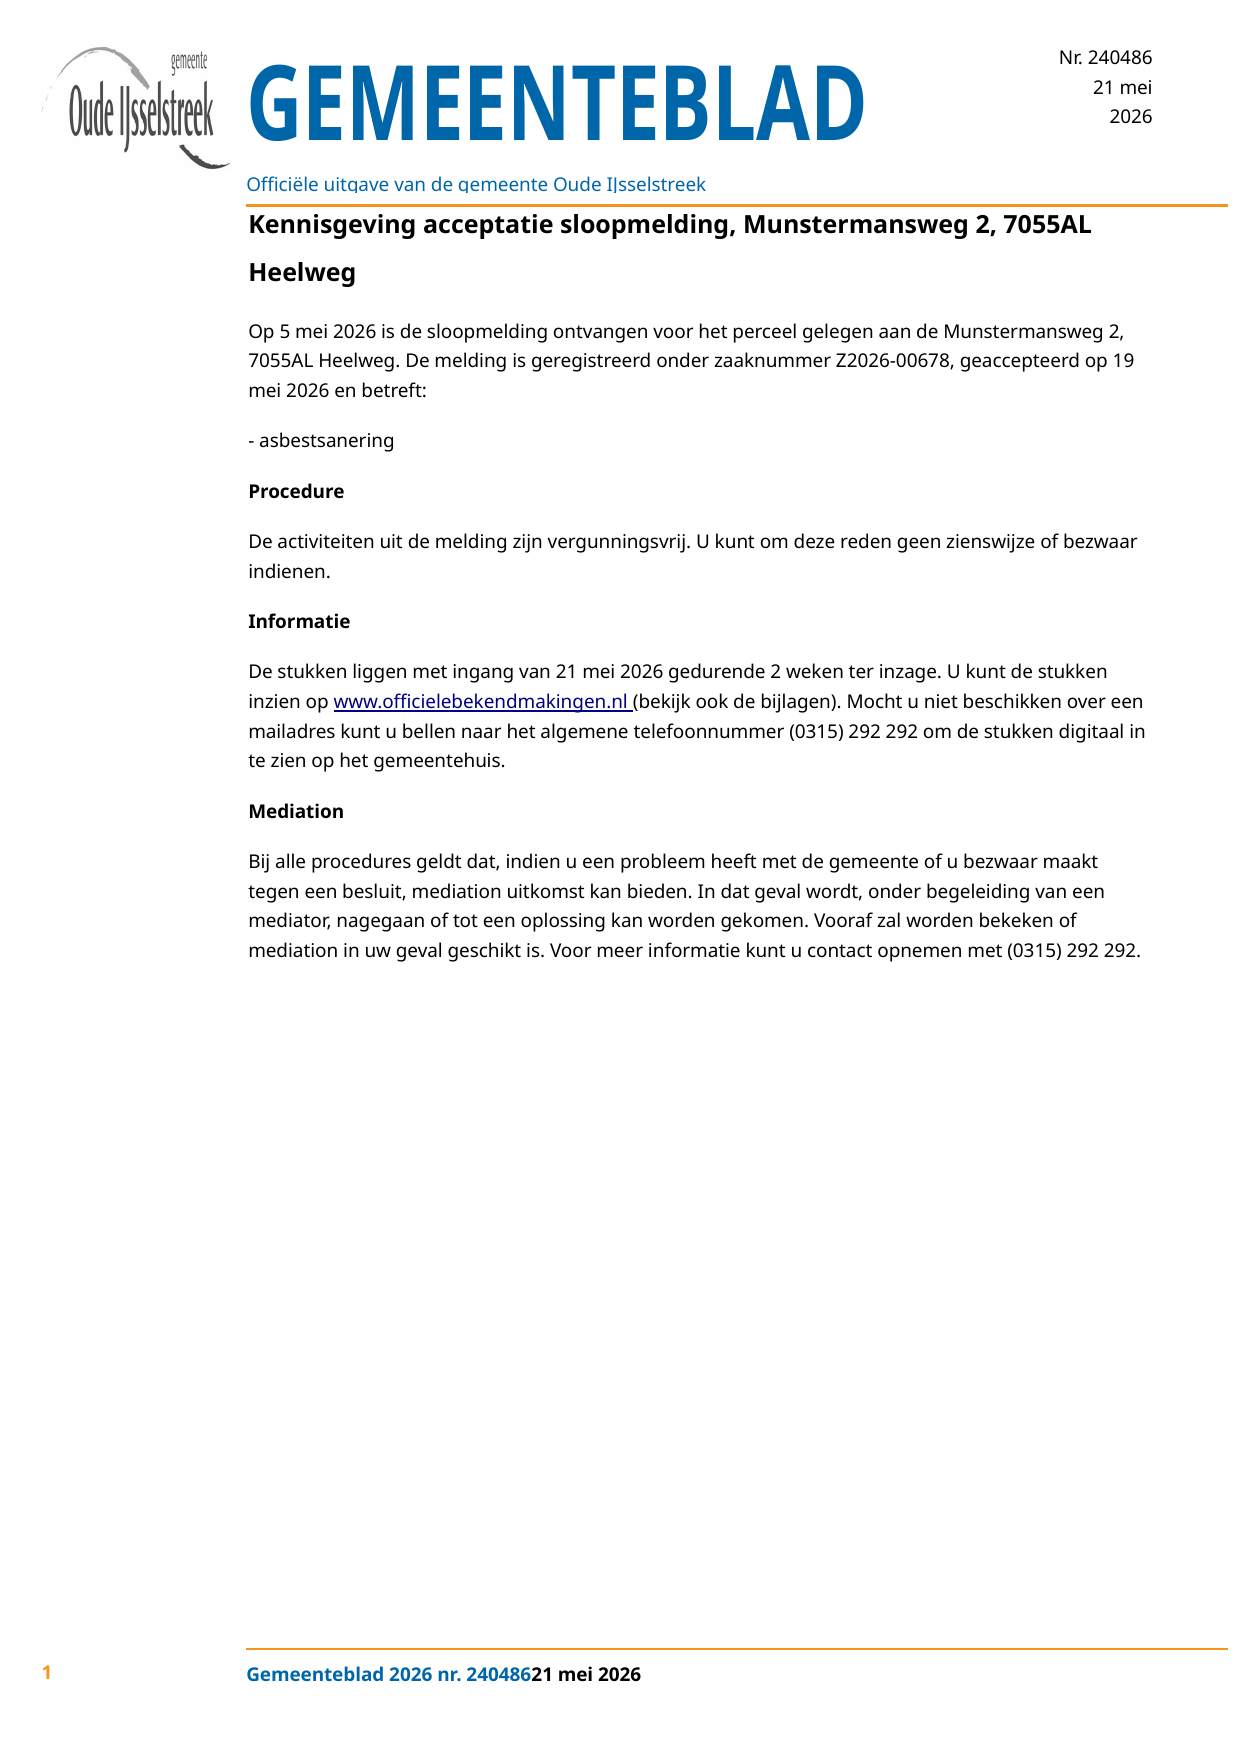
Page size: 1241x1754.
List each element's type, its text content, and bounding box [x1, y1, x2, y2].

picture [41, 47, 231, 172]
text Procedure [248, 478, 1152, 504]
text Kennisgeving acceptatie sloopmelding, Munstermansweg 2, 7055AL Heelweg [248, 207, 1152, 288]
text Informatie [248, 608, 1152, 634]
text Bij alle procedures geldt dat, indien u een probleem heeft met de gemeente of u bezwaar maakt tegen een besluit, mediation uitkomst kan bieden. In dat geval wordt, onder begeleiding van een mediator, nagegaan of tot een oplossing kan worden gekomen. Vooraf zal worden bekeken of mediation in uw geval geschikt is. Voor meer informatie kunt u contact opnemen met (0315) 292 292. [248, 848, 1152, 963]
text Mediation [248, 798, 1152, 824]
text De stukken liggen met ingang van 21 mei 2026 gedurende 2 weken ter inzage. U kunt de stukken inzien op www.officielebekendmakingen.nl (bekijk ook de bijlagen). Mocht u niet beschikken over een mailadres kunt u bellen naar het algemene telefoonnummer (0315) 292 292 om de stukken digitaal in te zien op het gemeentehuis. [248, 659, 1152, 773]
text - asbestsanering [248, 427, 1152, 453]
text Op 5 mei 2026 is de sloopmelding ontvangen voor het perceel gelegen aan de Munstermansweg 2, 7055AL Heelweg. De melding is geregistreerd onder zaaknummer Z2026-00678, geaccepteerd op 19 mei 2026 en betreft: [248, 318, 1152, 403]
text De activiteiten uit de melding zijn vergunningsvrij. U kunt om deze reden geen zienswijze of bezwaar indienen. [248, 528, 1152, 584]
